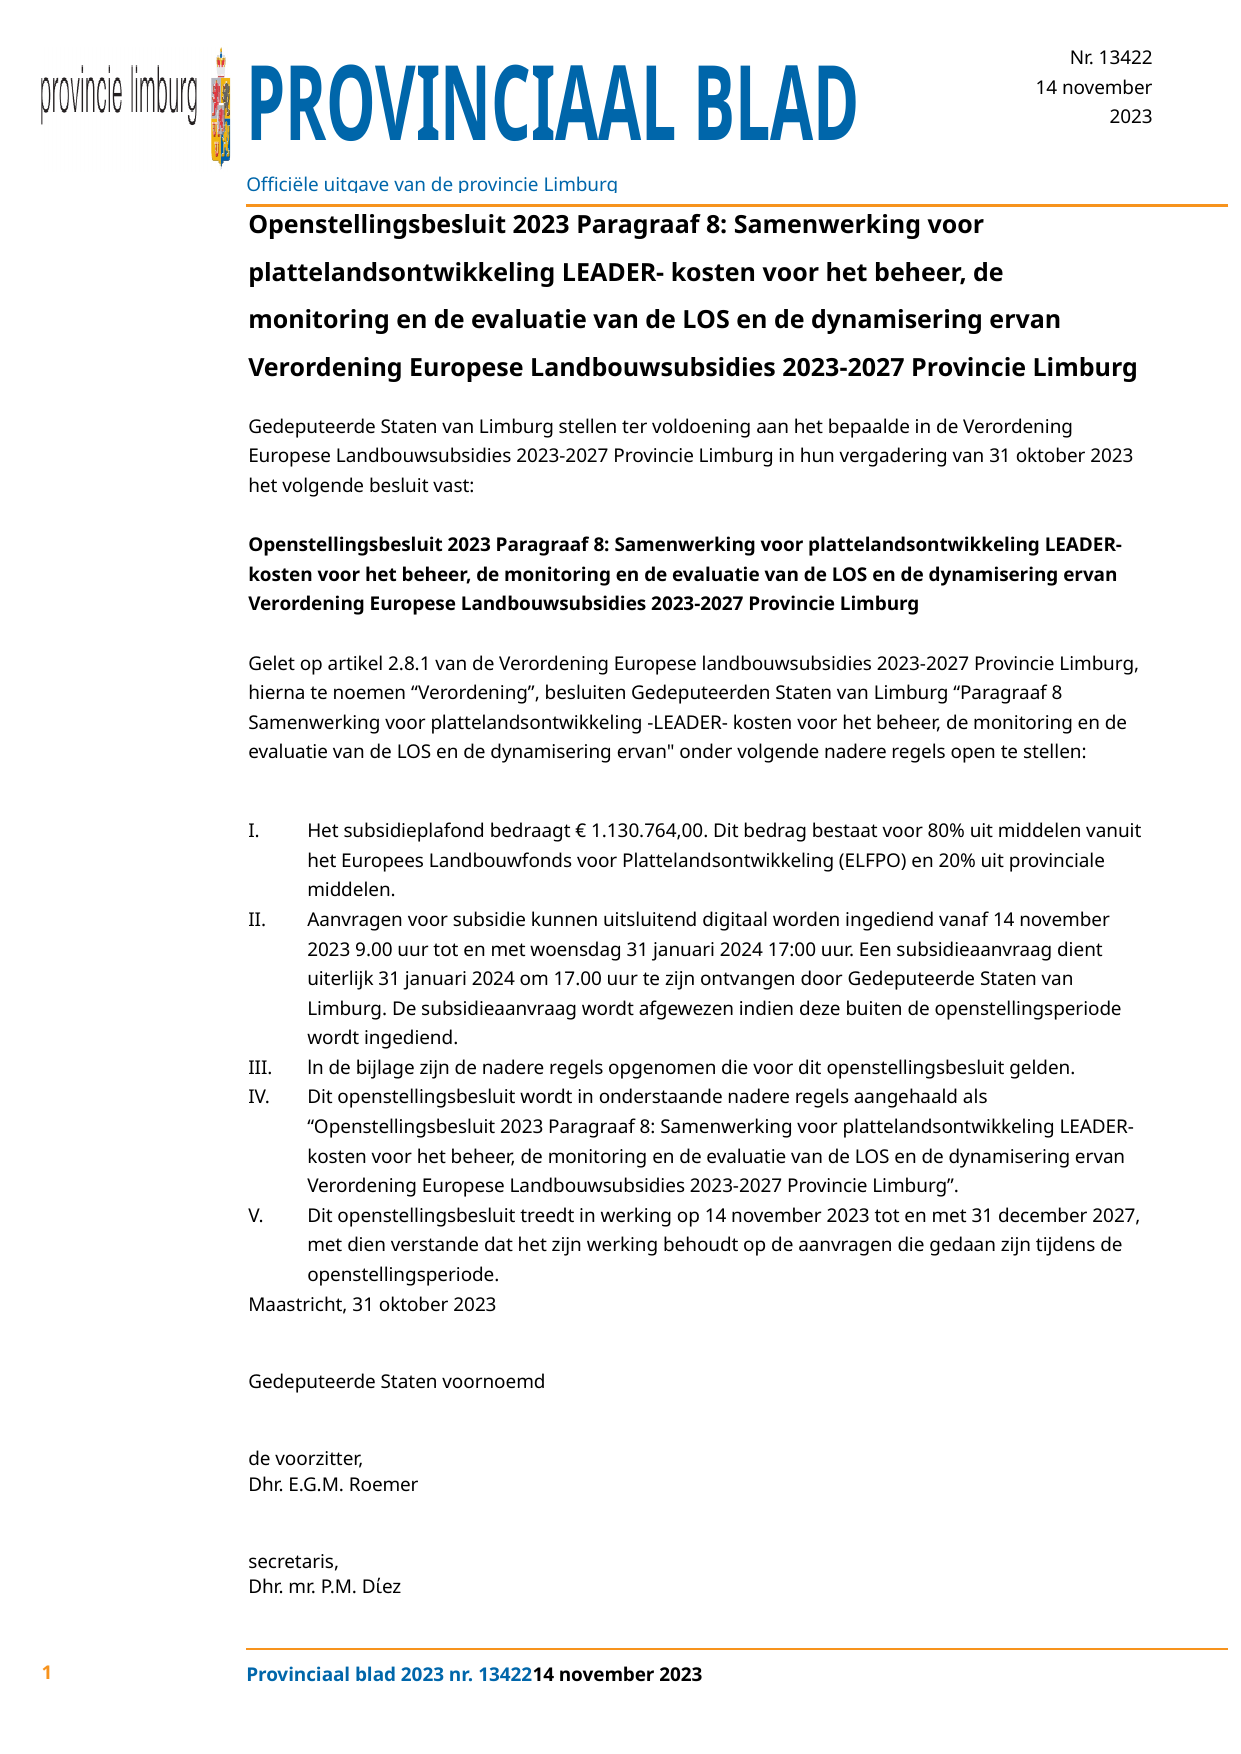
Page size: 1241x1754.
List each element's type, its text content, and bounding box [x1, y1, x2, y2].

text Maastricht, 31 oktober 2023 [248, 1291, 1152, 1316]
text Gelet op artikel 2.8.1 van de Verordening Europese landbouwsubsidies 2023-2027 Provincie Limburg, hierna te noemen “Verordening”, besluiten Gedeputeerden Staten van Limburg “Paragraaf 8 Samenwerking voor plattelandsontwikkeling -LEADER- kosten voor het beheer, de monitoring en de evaluatie van de LOS en de dynamisering ervan" onder volgende nadere regels open te stellen: [248, 650, 1152, 764]
text de voorzitter, [248, 1445, 1152, 1471]
list Dit openstellingsbesluit wordt in onderstaande nadere regels aangehaald als “Openstellingsbesluit 2023 Paragraaf 8: Samenwerking voor plattelandsontwikkeling LEADER- kosten voor het beheer, de monitoring en de evaluatie van de LOS en de dynamisering ervan Verordening Europese Landbouwsubsidies 2023-2027 Provincie Limburg”. [248, 1084, 1152, 1198]
text Gedeputeerde Staten voornoemd [248, 1368, 1152, 1394]
text Dhr. mr. P.M. Dίez [248, 1574, 1152, 1599]
text secretaris, [248, 1548, 1152, 1574]
list Het subsidieplafond bedraagt € 1.130.764,00. Dit bedrag bestaat voor 80% uit middelen vanuit het Europees Landbouwfonds voor Plattelandsontwikkeling (ELFPO) en 20% uit provinciale middelen. [248, 817, 1152, 902]
list Aanvragen voor subsidie kunnen uitsluitend digitaal worden ingediend vanaf 14 november 2023 9.00 uur tot en met woensdag 31 januari 2024 17:00 uur. Een subsidieaanvraag dient uiterlijk 31 januari 2024 om 17.00 uur te zijn ontvangen door Gedeputeerde Staten van Limburg. De subsidieaanvraag wordt afgewezen indien deze buiten de openstellingsperiode wordt ingediend. [248, 906, 1152, 1050]
text Gedeputeerde Staten van Limburg stellen ter voldoening aan het bepaalde in de Verordening Europese Landbouwsubsidies 2023-2027 Provincie Limburg in hun vergadering van 31 oktober 2023 het volgende besluit vast: [248, 413, 1152, 498]
text Dhr. E.G.M. Roemer [248, 1471, 1152, 1497]
text Openstellingsbesluit 2023 Paragraaf 8: Samenwerking voor plattelandsontwikkeling LEADER- kosten voor het beheer, de monitoring en de evaluatie van de LOS en de dynamisering ervan Verordening Europese Landbouwsubsidies 2023-2027 Provincie Limburg [248, 531, 1152, 616]
list Dit openstellingsbesluit treedt in werking op 14 november 2023 tot en met 31 december 2027, met dien verstande dat het zijn werking behoudt op de aanvragen die gedaan zijn tijdens de openstellingsperiode. [248, 1202, 1152, 1287]
text Openstellingsbesluit 2023 Paragraaf 8: Samenwerking voor plattelandsontwikkeling LEADER- kosten voor het beheer, de monitoring en de evaluatie van de LOS en de dynamisering ervan Verordening Europese Landbouwsubsidies 2023-2027 Provincie Limburg [248, 207, 1152, 384]
list ln de bijlage zijn de nadere regels opgenomen die voor dit openstellingsbesluit gelden. [248, 1054, 1152, 1080]
picture [41, 47, 231, 172]
